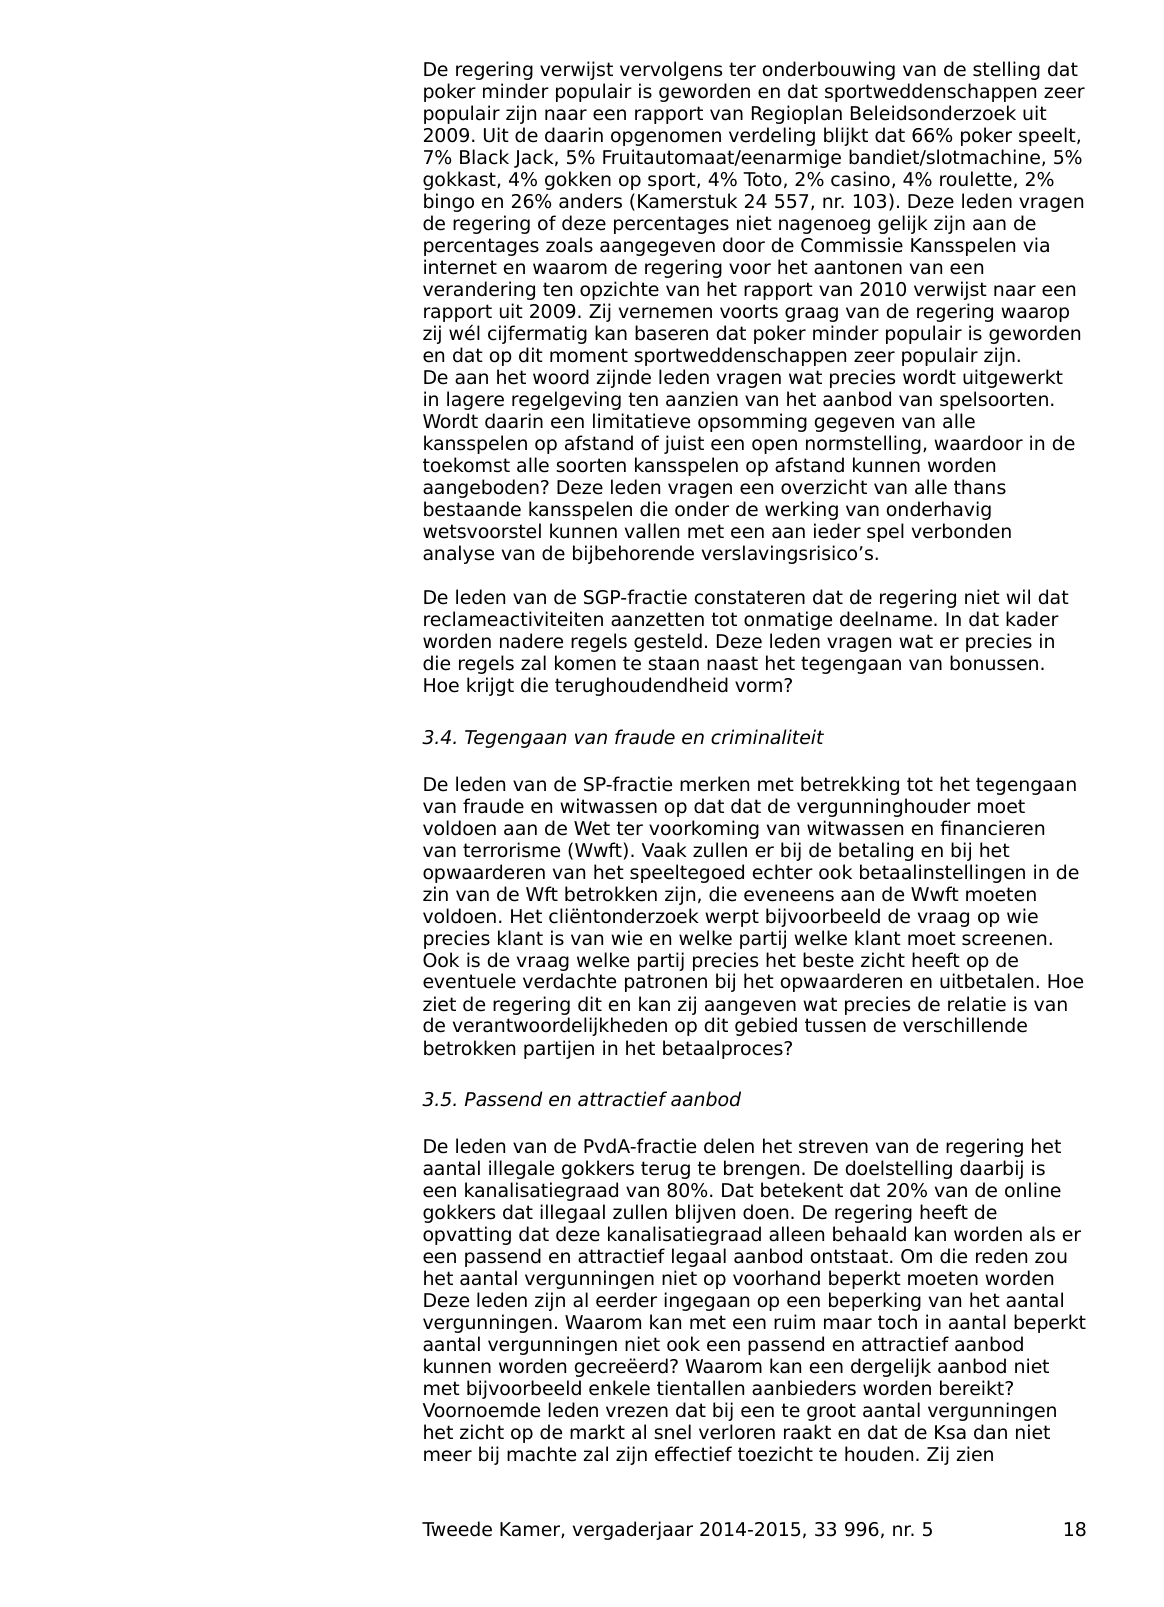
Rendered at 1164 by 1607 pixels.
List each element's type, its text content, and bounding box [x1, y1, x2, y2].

subtitle 3.5. Passend en attractief aanbod [422, 1089, 1087, 1111]
text De leden van de PvdA-fractie delen het streven van de regering het aantal illegale gokkers terug te brengen. De doelstelling daarbij is een kanalisatiegraad van 80%. Dat betekent dat 20% van de online gokkers dat illegaal zullen blijven doen. De regering heeft de opvatting dat deze kanalisatiegraad alleen behaald kan worden als er een passend en attractief legaal aanbod ontstaat. Om die reden zou het aantal vergunningen niet op voorhand beperkt moeten worden Deze leden zijn al eerder ingegaan op een beperking van het aantal vergunningen. Waarom kan met een ruim maar toch in aantal beperkt aantal vergunningen niet ook een passend en attractief aanbod kunnen worden gecreëerd? Waarom kan een dergelijk aanbod niet met bijvoorbeeld enkele tientallen aanbieders worden bereikt? Voornoemde leden vrezen dat bij een te groot aantal vergunningen het zicht op de markt al snel verloren raakt en dat de Ksa dan niet meer bij machte zal zijn effectief toezicht te houden. Zij zien [422, 1136, 1087, 1466]
text De leden van de SGP-fractie constateren dat de regering niet wil dat reclameactiviteiten aanzetten tot onmatige deelname. In dat kader worden nadere regels gesteld. Deze leden vragen wat er precies in die regels zal komen te staan naast het tegengaan van bonussen. Hoe krijgt die terughoudendheid vorm? [422, 587, 1087, 697]
text De regering verwijst vervolgens ter onderbouwing van de stelling dat poker minder populair is geworden en dat sportweddenschappen zeer populair zijn naar een rapport van Regioplan Beleidsonderzoek uit 2009. Uit de daarin opgenomen verdeling blijkt dat 66% poker speelt, 7% Black Jack, 5% Fruitautomaat/eenarmige bandiet/slotmachine, 5% gokkast, 4% gokken op sport, 4% Toto, 2% casino, 4% roulette, 2% bingo en 26% anders (Kamerstuk 24 557, nr. 103). Deze leden vragen de regering of deze percentages niet nagenoeg gelijk zijn aan de percentages zoals aangegeven door de Commissie Kansspelen via internet en waarom de regering voor het aantonen van een verandering ten opzichte van het rapport van 2010 verwijst naar een rapport uit 2009. Zij vernemen voorts graag van de regering waarop zij wél cijfermatig kan baseren dat poker minder populair is geworden en dat op dit moment sportweddenschappen zeer populair zijn. [422, 59, 1087, 367]
text De leden van de SP-fractie merken met betrekking tot het tegengaan van fraude en witwassen op dat dat de vergunninghouder moet voldoen aan de Wet ter voorkoming van witwassen en financieren van terrorisme (Wwft). Vaak zullen er bij de betaling en bij het opwaarderen van het speeltegoed echter ook betaalinstellingen in de zin van de Wft betrokken zijn, die eveneens aan de Wwft moeten voldoen. Het cliëntonderzoek werpt bijvoorbeeld de vraag op wie precies klant is van wie en welke partij welke klant moet screenen. Ook is de vraag welke partij precies het beste zicht heeft op de eventuele verdachte patronen bij het opwaarderen en uitbetalen. Hoe ziet de regering dit en kan zij aangeven wat precies de relatie is van de verantwoordelijkheden op dit gebied tussen de verschillende betrokken partijen in het betaalproces? [422, 774, 1087, 1059]
subtitle 3.4. Tegengaan van fraude en criminaliteit [422, 727, 1087, 749]
text De aan het woord zijnde leden vragen wat precies wordt uitgewerkt in lagere regelgeving ten aanzien van het aanbod van spelsoorten. Wordt daarin een limitatieve opsomming gegeven van alle kansspelen op afstand of juist een open normstelling, waardoor in de toekomst alle soorten kansspelen op afstand kunnen worden aangeboden? Deze leden vragen een overzicht van alle thans bestaande kansspelen die onder de werking van onderhavig wetsvoorstel kunnen vallen met een aan ieder spel verbonden analyse van de bijbehorende verslavingsrisico’s. [422, 367, 1087, 564]
